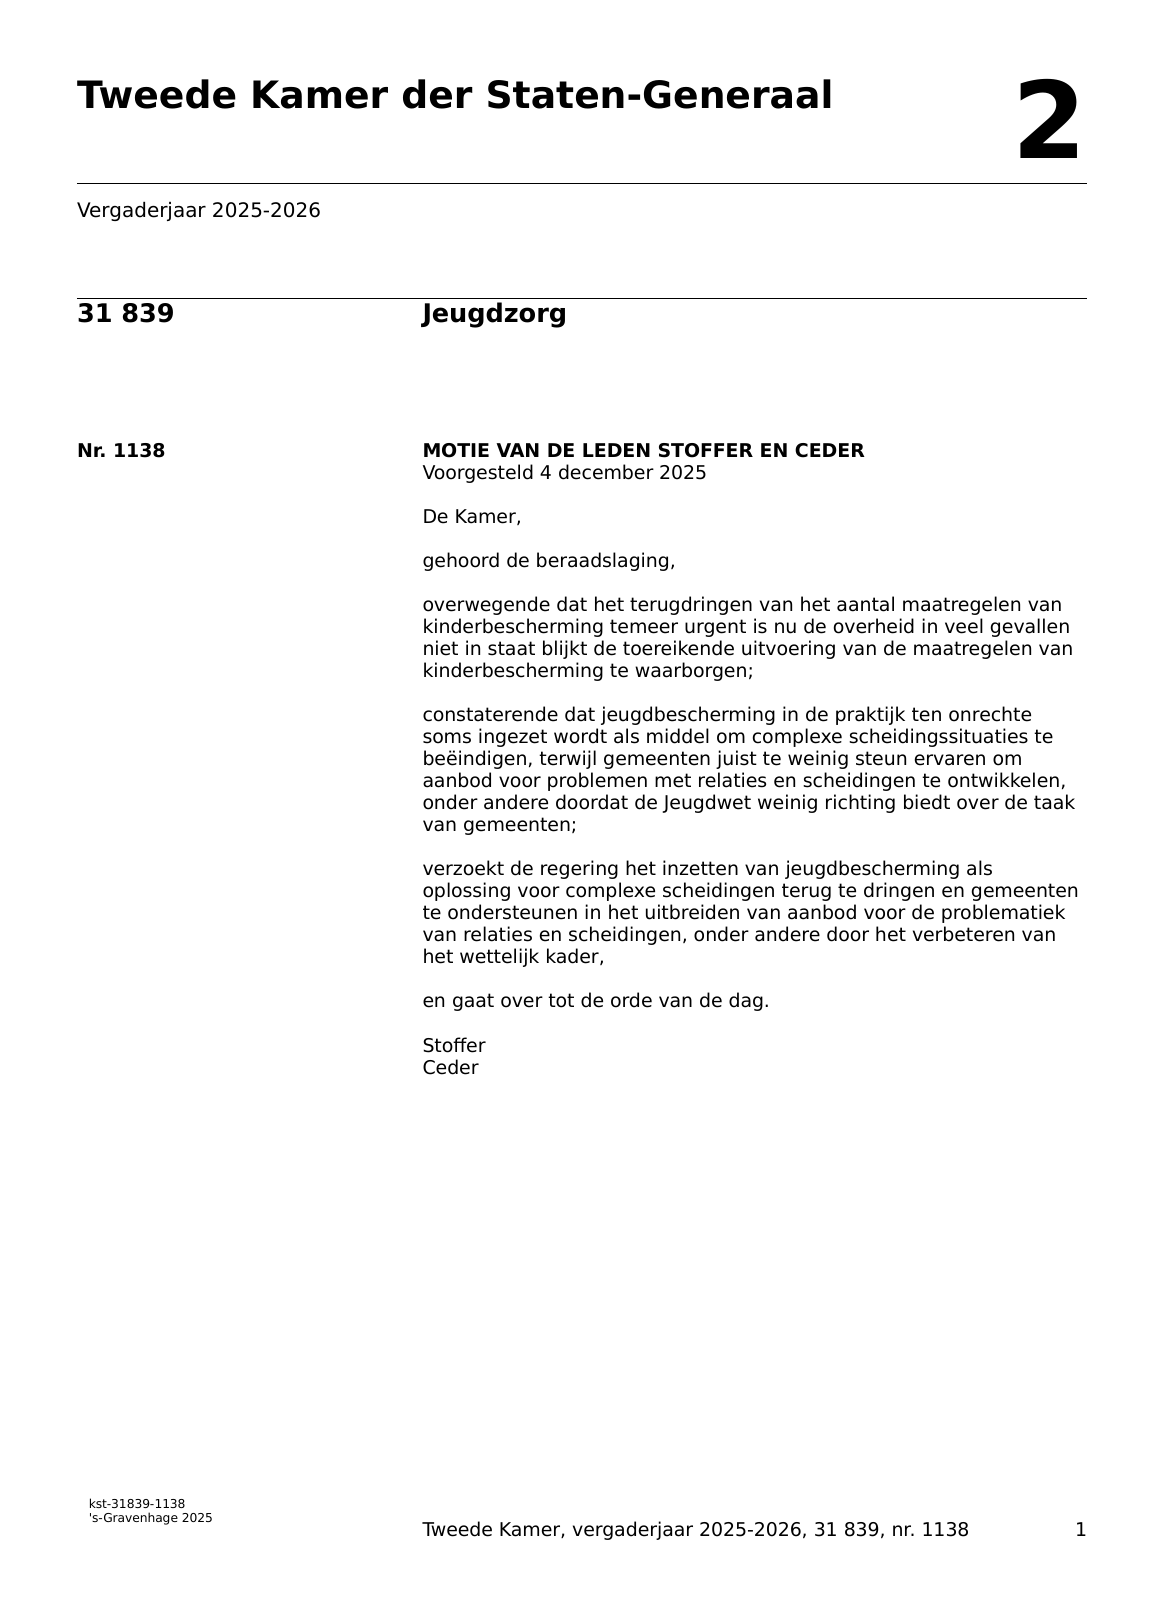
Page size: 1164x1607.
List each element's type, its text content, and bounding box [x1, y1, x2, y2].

text Stoffer [422, 1034, 1087, 1057]
text De Kamer, [422, 506, 1087, 528]
text constaterende dat jeugdbescherming in de praktijk ten onrechte soms ingezet wordt als middel om complexe scheidingssituaties te beëindigen, terwijl gemeenten juist te weinig steun ervaren om aanbod voor problemen met relaties en scheidingen te ontwikkelen, onder andere doordat de Jeugdwet weinig richting biedt over de taak van gemeenten; [422, 704, 1087, 836]
text Voorgesteld 4 december 2025 [422, 462, 1087, 484]
table_cell Vergaderjaar 2025-2026 [77, 184, 1087, 298]
table_header Tweede Kamer der Staten-Generaal [77, 59, 886, 183]
text 's-Gravenhage 2025 [88, 1511, 323, 1525]
text overwegende dat het terugdringen van het aantal maatregelen van kinderbescherming temeer urgent is nu de overheid in veel gevallen niet in staat blijkt de toereikende uitvoering van de maatregelen van kinderbescherming te waarborgen; [422, 594, 1087, 682]
text en gaat over tot de orde van de dag. [422, 990, 1087, 1012]
text verzoekt de regering het inzetten van jeugdbescherming als oplossing voor complexe scheidingen terug te dringen en gemeenten te ondersteunen in het uitbreiden van aanbod voor de problematiek van relaties en scheidingen, onder andere door het verbeteren van het wettelijk kader, [422, 858, 1087, 968]
subtitle Nr. 1138 MOTIE VAN DE LEDEN STOFFER EN CEDER [77, 440, 1087, 462]
text gehoord de beraadslaging, [422, 550, 1087, 572]
table_header 2 [886, 59, 1087, 183]
text Ceder [422, 1057, 1087, 1078]
subtitle 31 839 Jeugdzorg [77, 299, 1087, 329]
text kst-31839-1138 [88, 1497, 323, 1511]
